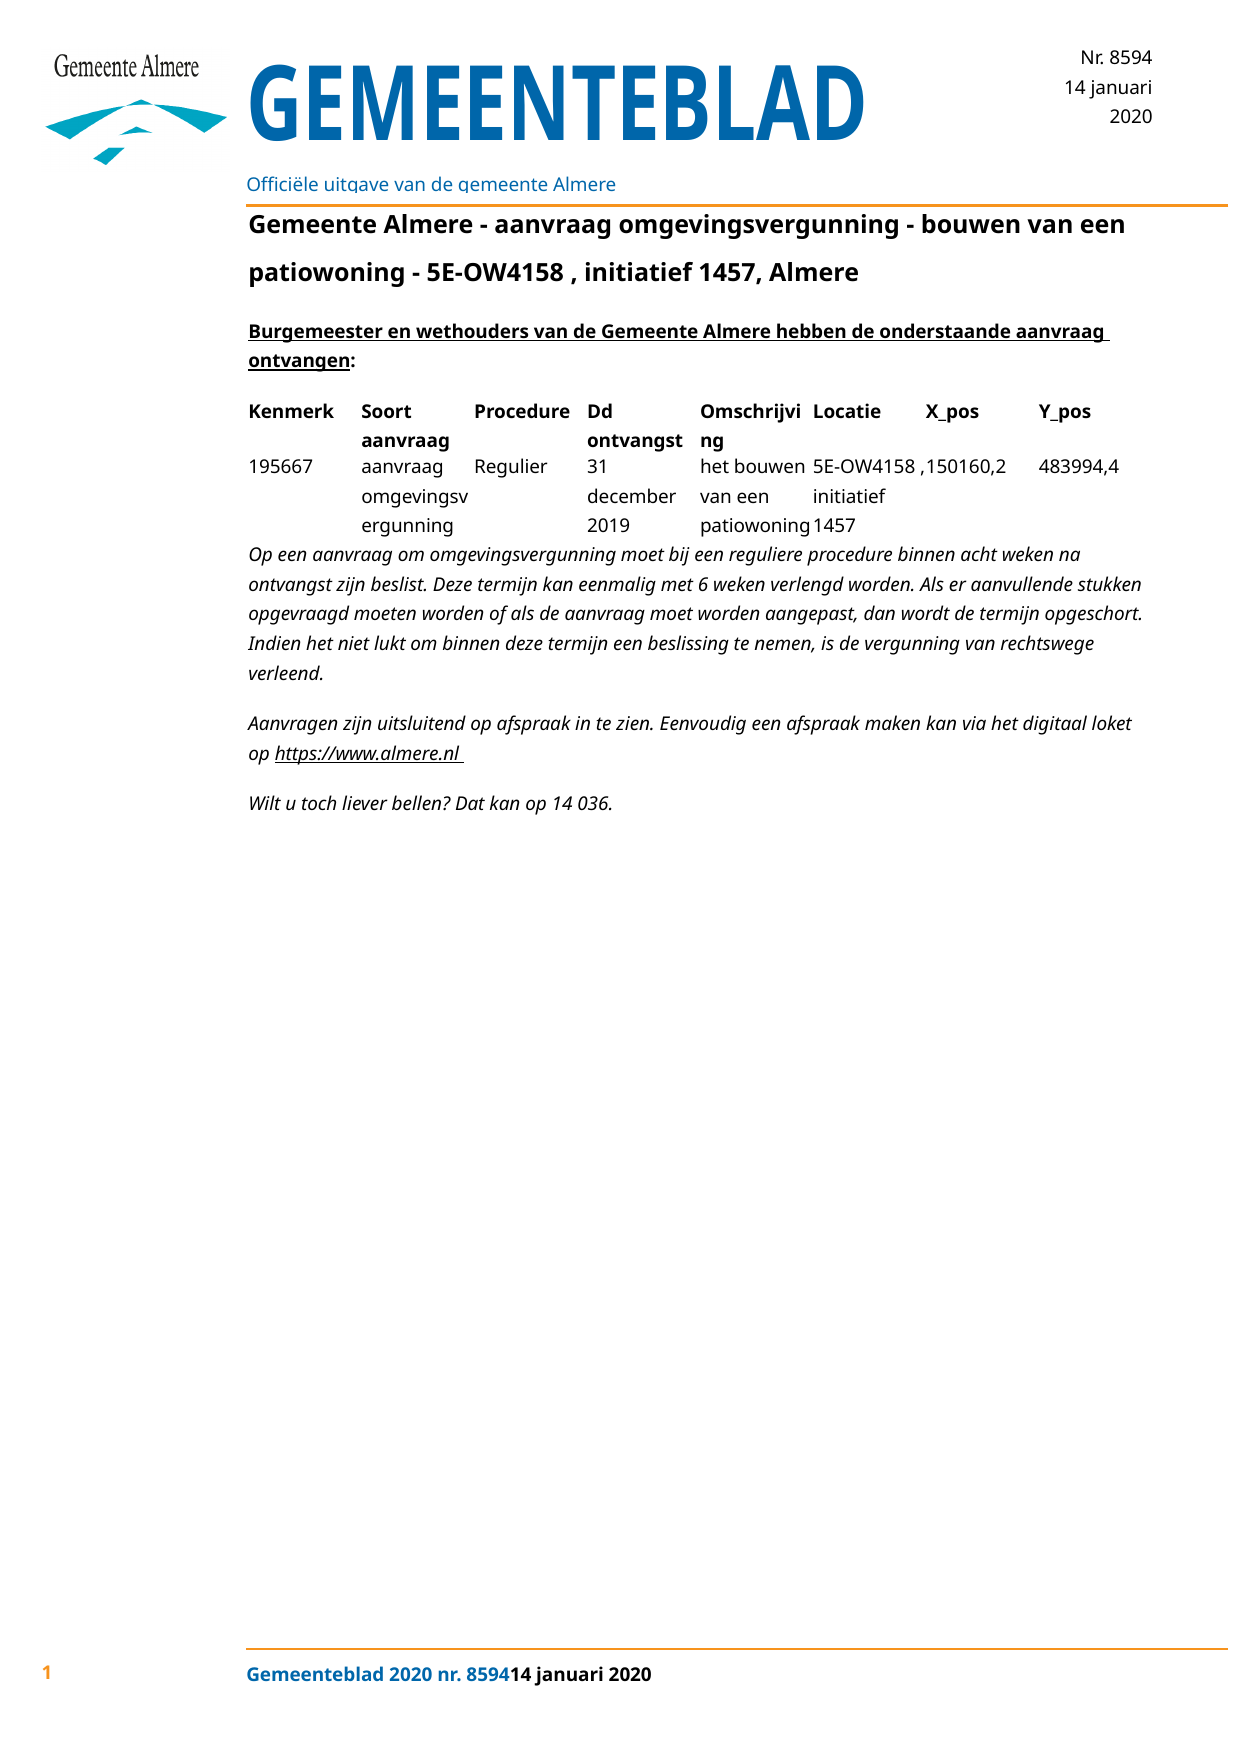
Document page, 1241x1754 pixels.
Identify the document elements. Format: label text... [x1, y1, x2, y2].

text Burgemeester en wethouders van de Gemeente Almere hebben de onderstaande aanvraag ontvangen: [248, 318, 1152, 373]
table_cell Regulier [474, 453, 587, 538]
table_cell 31 december 2019 [587, 453, 700, 538]
table_cell het bouwen van een patiowoning [700, 453, 813, 538]
table_cell 5E-OW4158 , initiatief 1457 [813, 453, 926, 538]
table_cell 150160,2 [926, 453, 1038, 538]
table_header Dd ontvangst [587, 398, 700, 453]
table_header Omschrijving [700, 398, 813, 453]
text Wilt u toch liever bellen? Dat kan op 14 036. [248, 790, 1152, 816]
table_header Y_pos [1039, 398, 1152, 453]
table_header Procedure [474, 398, 587, 453]
text Gemeente Almere - aanvraag omgevingsvergunning - bouwen van een patiowoning - 5E-OW4158 , initiatief 1457, Almere [248, 207, 1152, 288]
table_cell 483994,4 [1039, 453, 1152, 538]
table_cell aanvraag omgevingsvergunning [361, 453, 474, 538]
table_header X_pos [926, 398, 1038, 453]
table_cell 195667 [248, 453, 361, 538]
text Op een aanvraag om omgevingsvergunning moet bij een reguliere procedure binnen acht weken na ontvangst zijn beslist. Deze termijn kan eenmalig met 6 weken verlengd worden. Als er aanvullende stukken opgevraagd moeten worden of als de aanvraag moet worden aangepast, dan wordt de termijn opgeschort. Indien het niet lukt om binnen deze termijn een beslissing te nemen, is de vergunning van rechtswege verleend. [248, 541, 1152, 686]
table_header Kenmerk [248, 398, 361, 453]
table_header Soort aanvraag [361, 398, 474, 453]
table_header Locatie [813, 398, 926, 453]
picture [41, 47, 231, 172]
text Aanvragen zijn uitsluitend op afspraak in te zien. Eenvoudig een afspraak maken kan via het digitaal loket op https://www.almere.nl [248, 710, 1152, 766]
